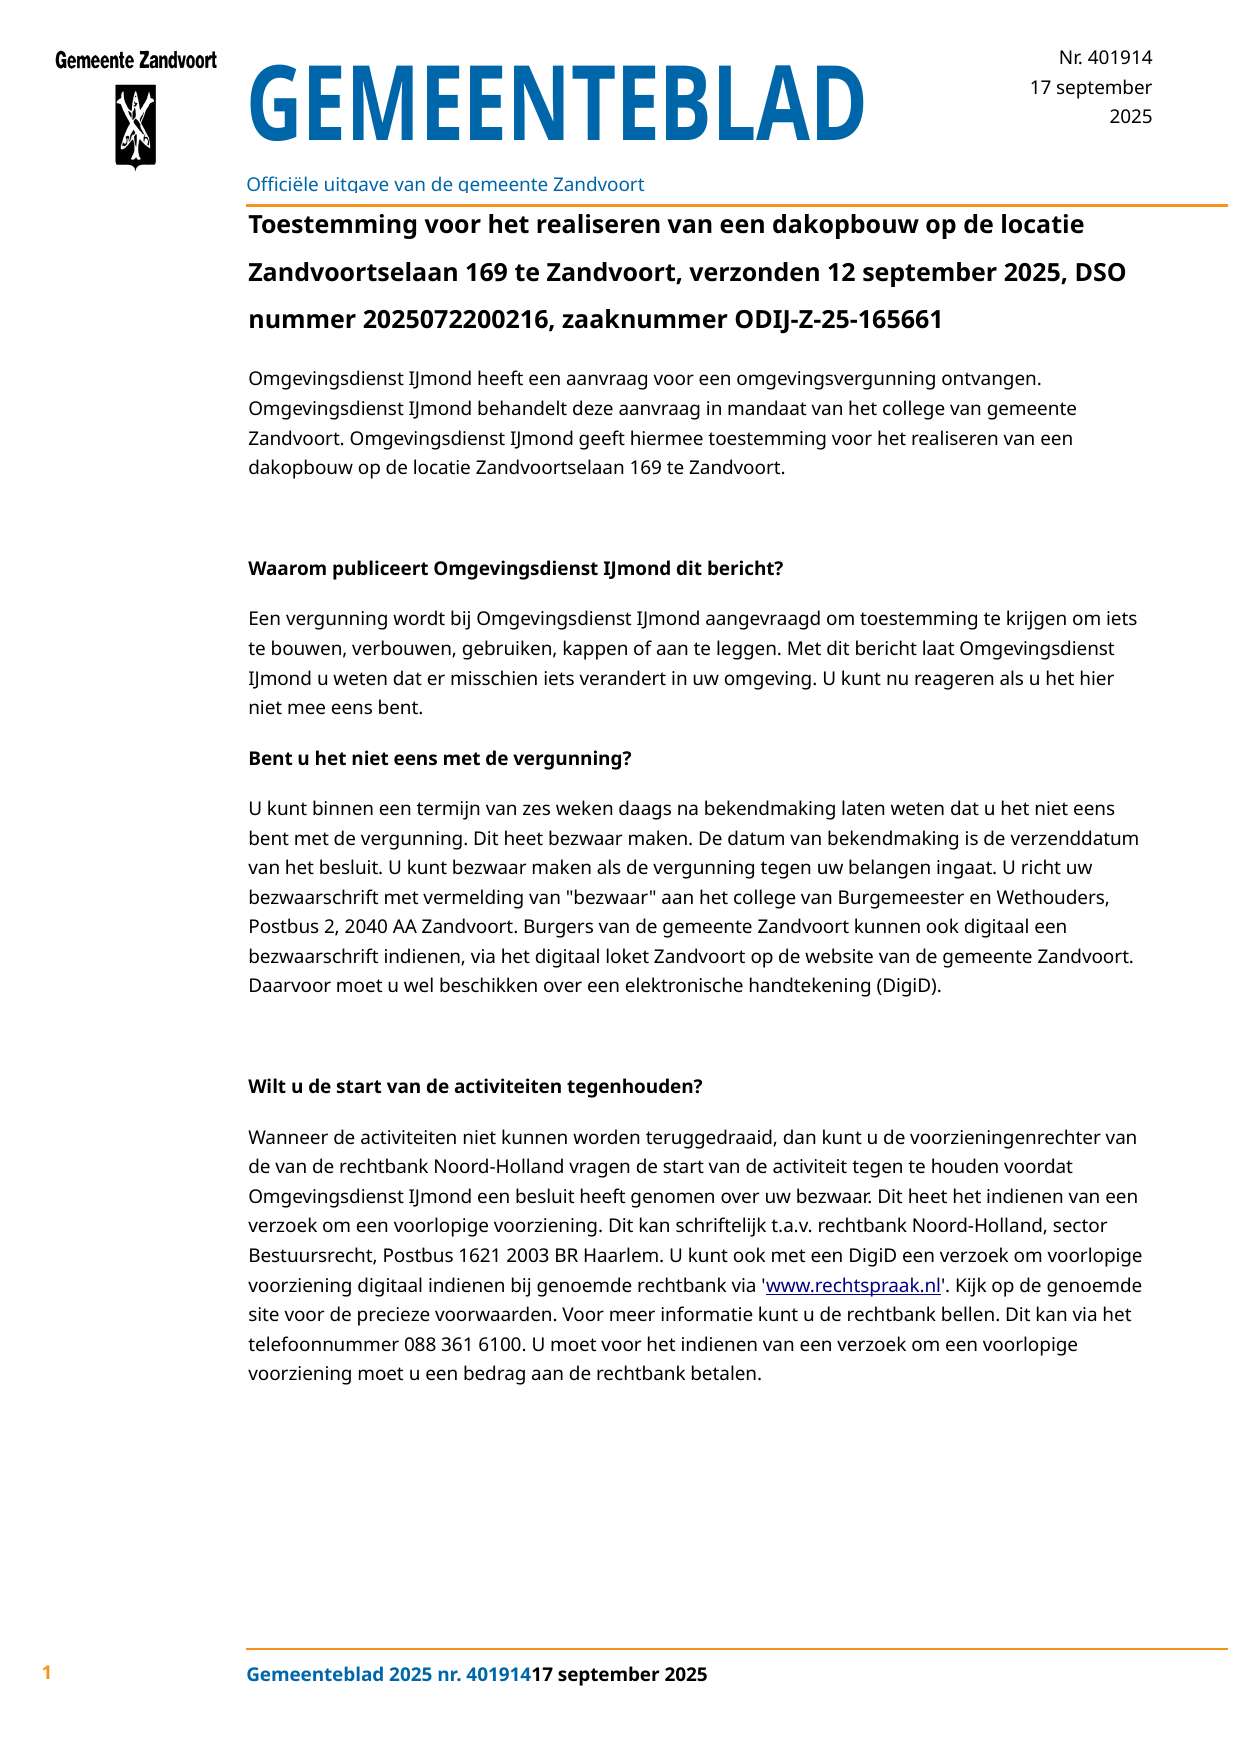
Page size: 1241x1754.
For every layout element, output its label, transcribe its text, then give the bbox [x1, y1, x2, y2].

text Omgevingsdienst IJmond heeft een aanvraag voor een omgevingsvergunning ontvangen. Omgevingsdienst IJmond behandelt deze aanvraag in mandaat van het college van gemeente Zandvoort. Omgevingsdienst IJmond geeft hiermee toestemming voor het realiseren van een dakopbouw op de locatie Zandvoortselaan 169 te Zandvoort. [248, 366, 1152, 480]
text Wanneer de activiteiten niet kunnen worden teruggedraaid, dan kunt u de voorzieningenrechter van de van de rechtbank Noord-Holland vragen de start van de activiteit tegen te houden voordat Omgevingsdienst IJmond een besluit heeft genomen over uw bezwaar. Dit heet het indienen van een verzoek om een voorlopige voorziening. Dit kan schriftelijk t.a.v. rechtbank Noord-Holland, sector Bestuursrecht, Postbus 1621 2003 BR Haarlem. U kunt ook met een DigiD een verzoek om voorlopige voorziening digitaal indienen bij genoemde rechtbank via 'www.rechtspraak.nl'. Kijk op de genoemde site voor de precieze voorwaarden. Voor meer informatie kunt u de rechtbank bellen. Dit kan via het telefoonnummer 088 361 6100. U moet voor het indienen van een verzoek om een voorlopige voorziening moet u een bedrag aan de rechtbank betalen. [248, 1124, 1152, 1386]
text U kunt binnen een termijn van zes weken daags na bekendmaking laten weten dat u het niet eens bent met de vergunning. Dit heet bezwaar maken. De datum van bekendmaking is de verzenddatum van het besluit. U kunt bezwaar maken als de vergunning tegen uw belangen ingaat. U richt uw bezwaarschrift met vermelding van "bezwaar" aan het college van Burgemeester en Wethouders, Postbus 2, 2040 AA Zandvoort. Burgers van de gemeente Zandvoort kunnen ook digitaal een bezwaarschrift indienen, via het digitaal loket Zandvoort op de website van de gemeente Zandvoort. Daarvoor moet u wel beschikken over een elektronische handtekening (DigiD). [248, 795, 1152, 998]
text Waarom publiceert Omgevingsdienst IJmond dit bericht? [248, 555, 1152, 581]
text Bent u het niet eens met de vergunning? [248, 745, 1152, 770]
text Wilt u de start van de activiteiten tegenhouden? [248, 1073, 1152, 1099]
text Een vergunning wordt bij Omgevingsdienst IJmond aangevraagd om toestemming te krijgen om iets te bouwen, verbouwen, gebruiken, kappen of aan te leggen. Met dit bericht laat Omgevingsdienst IJmond u weten dat er misschien iets verandert in uw omgeving. U kunt nu reageren als u het hier niet mee eens bent. [248, 606, 1152, 720]
picture [41, 47, 231, 172]
text Toestemming voor het realiseren van een dakopbouw op de locatie Zandvoortselaan 169 te Zandvoort, verzonden 12 september 2025, DSO nummer 2025072200216, zaaknummer ODIJ-Z-25-165661 [248, 207, 1152, 336]
